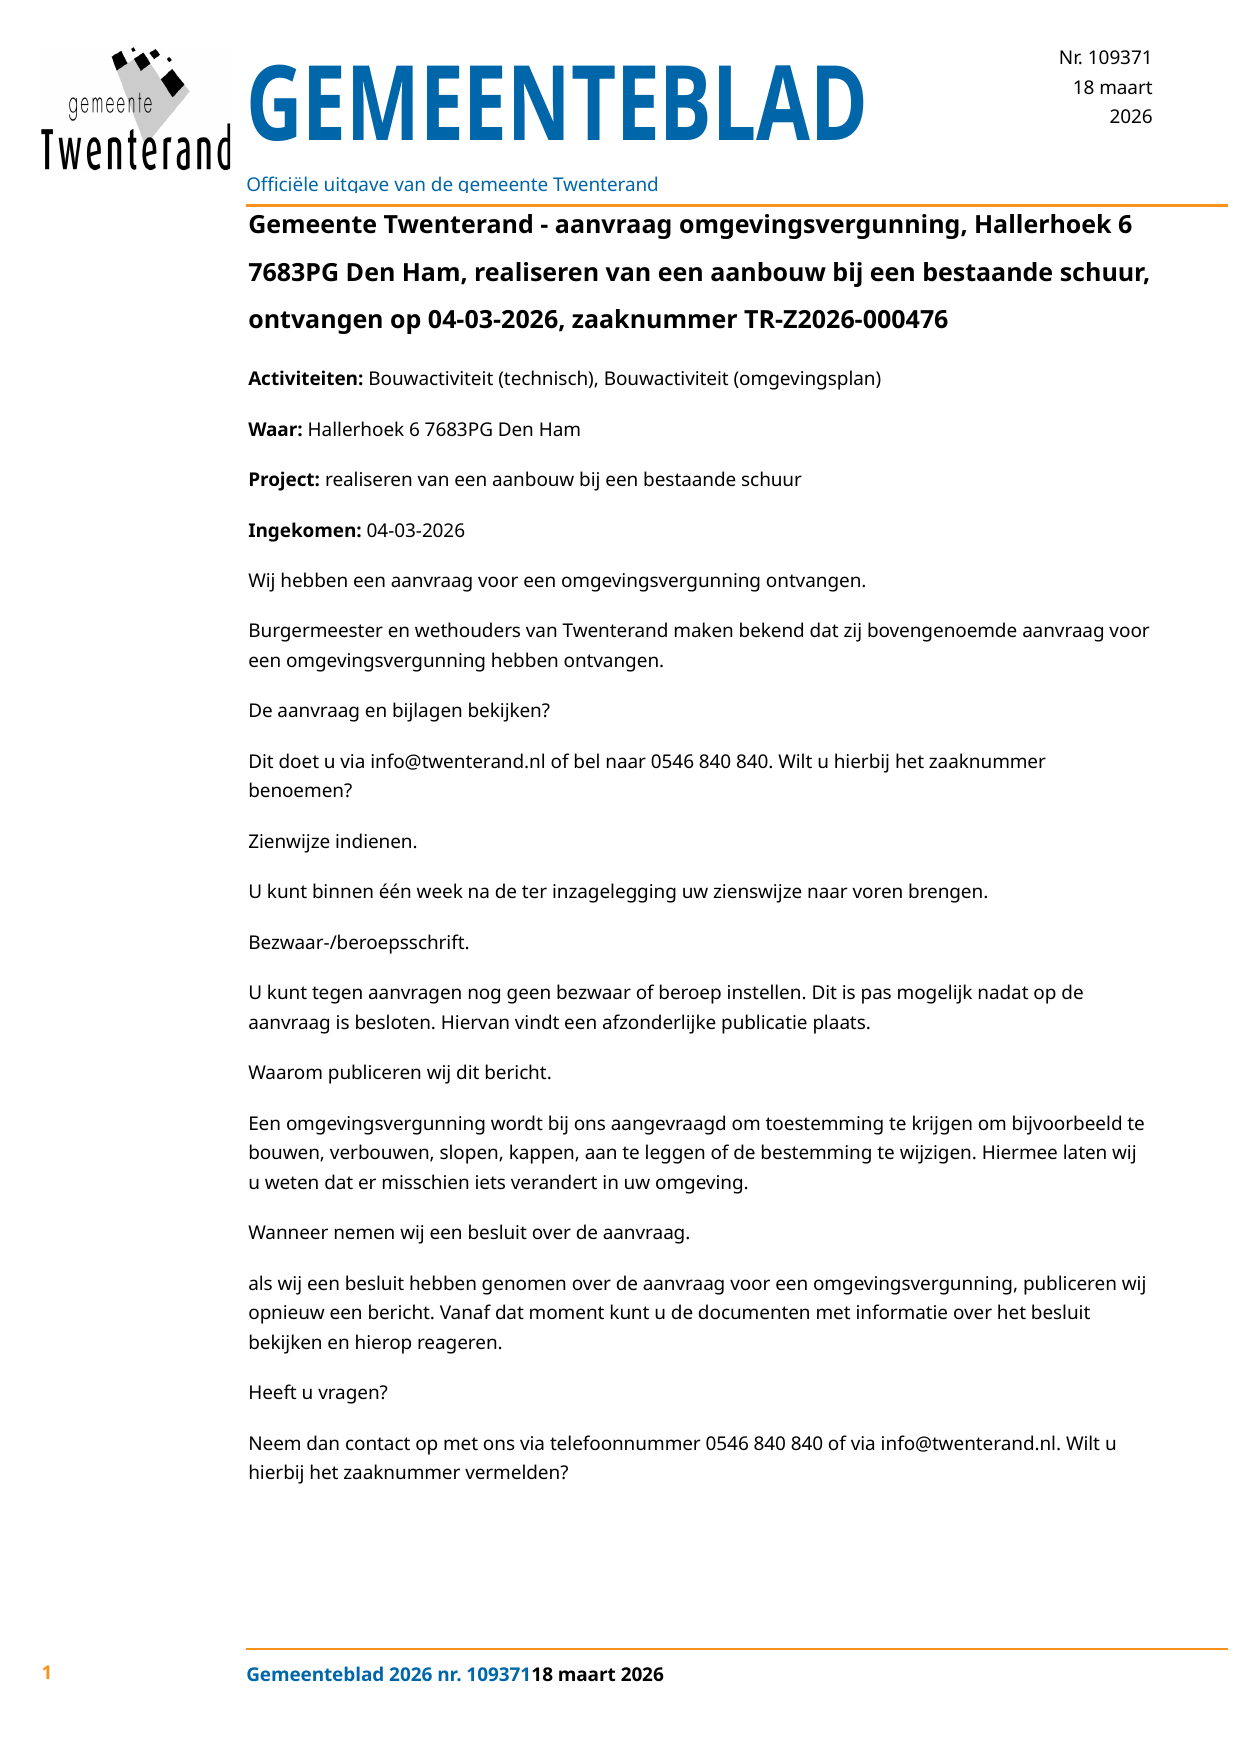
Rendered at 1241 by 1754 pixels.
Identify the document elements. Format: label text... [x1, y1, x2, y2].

text Wij hebben een aanvraag voor een omgevingsvergunning ontvangen. [248, 567, 1152, 593]
text Activiteiten: Bouwactiviteit (technisch), Bouwactiviteit (omgevingsplan) [248, 366, 1152, 391]
picture [41, 47, 231, 172]
text Gemeente Twenterand - aanvraag omgevingsvergunning, Hallerhoek 6 7683PG Den Ham, realiseren van een aanbouw bij een bestaande schuur, ontvangen op 04-03-2026, zaaknummer TR-Z2026-000476 [248, 207, 1152, 336]
text Burgermeester en wethouders van Twenterand maken bekend dat zij bovengenoemde aanvraag voor een omgevingsvergunning hebben ontvangen. [248, 618, 1152, 673]
text De aanvraag en bijlagen bekijken? [248, 698, 1152, 723]
text Neem dan contact op met ons via telefoonnummer 0546 840 840 of via info@twenterand.nl. Wilt u hierbij het zaaknummer vermelden? [248, 1430, 1152, 1485]
text Dit doet u via info@twenterand.nl of bel naar 0546 840 840. Wilt u hierbij het zaaknummer benoemen? [248, 748, 1152, 803]
text Heeft u vragen? [248, 1379, 1152, 1405]
text Zienwijze indienen. [248, 828, 1152, 854]
text als wij een besluit hebben genomen over de aanvraag voor een omgevingsvergunning, publiceren wij opnieuw een bericht. Vanaf dat moment kunt u de documenten met informatie over het besluit bekijken en hierop reageren. [248, 1270, 1152, 1354]
text Project: realiseren van een aanbouw bij een bestaande schuur [248, 466, 1152, 492]
text Ingekomen: 04-03-2026 [248, 517, 1152, 542]
text Waar: Hallerhoek 6 7683PG Den Ham [248, 416, 1152, 442]
text Waarom publiceren wij dit bericht. [248, 1059, 1152, 1085]
text U kunt tegen aanvragen nog geen bezwaar of beroep instellen. Dit is pas mogelijk nadat op de aanvraag is besloten. Hiervan vindt een afzonderlijke publicatie plaats. [248, 979, 1152, 1034]
text Wanneer nemen wij een besluit over de aanvraag. [248, 1219, 1152, 1245]
text U kunt binnen één week na de ter inzagelegging uw zienswijze naar voren brengen. [248, 878, 1152, 904]
text Een omgevingsvergunning wordt bij ons aangevraagd om toestemming te krijgen om bijvoorbeeld te bouwen, verbouwen, slopen, kappen, aan te leggen of de bestemming te wijzigen. Hiermee laten wij u weten dat er misschien iets verandert in uw omgeving. [248, 1110, 1152, 1194]
text Bezwaar-/beroepsschrift. [248, 929, 1152, 954]
